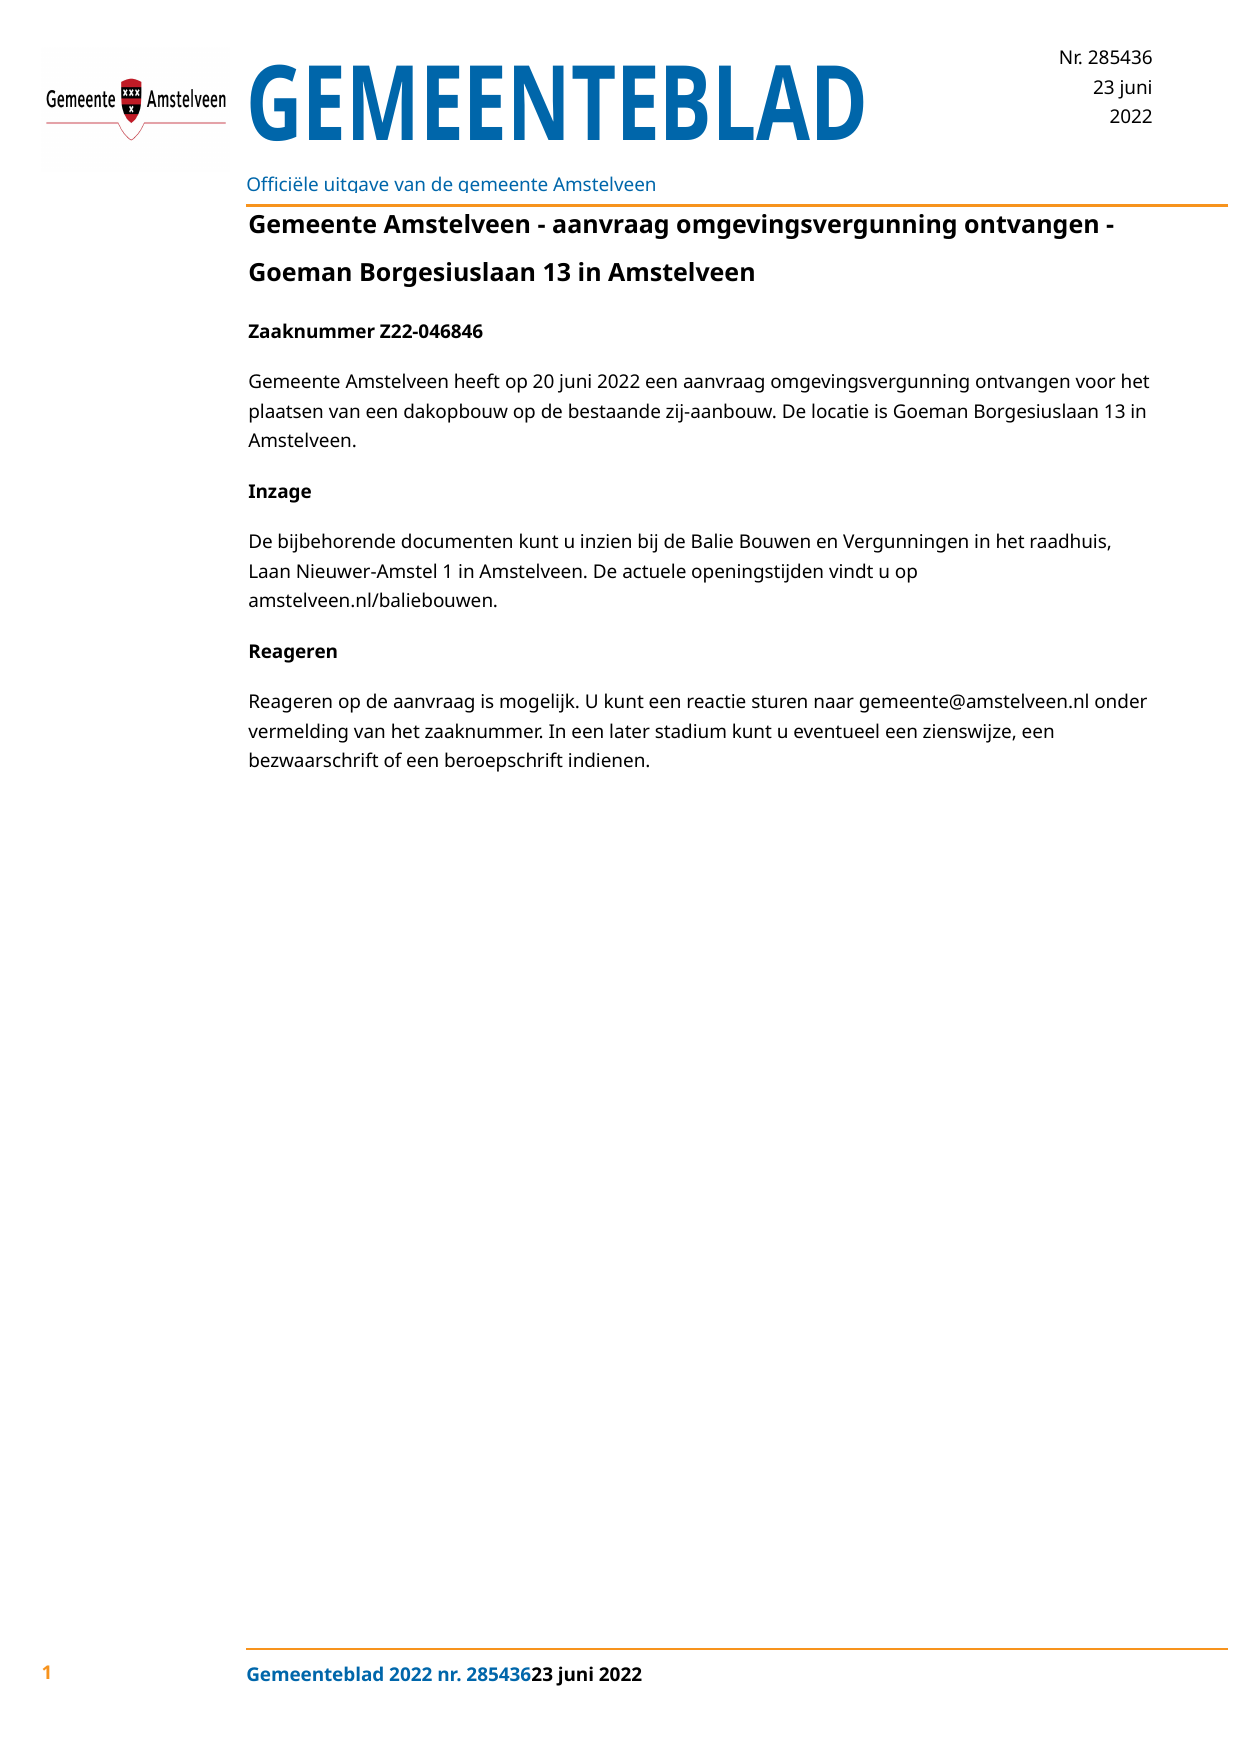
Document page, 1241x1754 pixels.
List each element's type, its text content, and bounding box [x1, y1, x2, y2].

text Reageren [248, 638, 1152, 664]
picture [41, 47, 231, 172]
text De bijbehorende documenten kunt u inzien bij de Balie Bouwen en Vergunningen in het raadhuis, Laan Nieuwer-Amstel 1 in Amstelveen. De actuele openingstijden vindt u op amstelveen.nl/baliebouwen. [248, 528, 1152, 613]
text Inzage [248, 478, 1152, 504]
text Gemeente Amstelveen - aanvraag omgevingsvergunning ontvangen - Goeman Borgesiuslaan 13 in Amstelveen [248, 207, 1152, 288]
text Zaaknummer Z22-046846 [248, 318, 1152, 344]
text Gemeente Amstelveen heeft op 20 juni 2022 een aanvraag omgevingsvergunning ontvangen voor het plaatsen van een dakopbouw op de bestaande zij-aanbouw. De locatie is Goeman Borgesiuslaan 13 in Amstelveen. [248, 368, 1152, 453]
text Reageren op de aanvraag is mogelijk. U kunt een reactie sturen naar gemeente@amstelveen.nl onder vermelding van het zaaknummer. In een later stadium kunt u eventueel een zienswijze, een bezwaarschrift of een beroepschrift indienen. [248, 688, 1152, 773]
